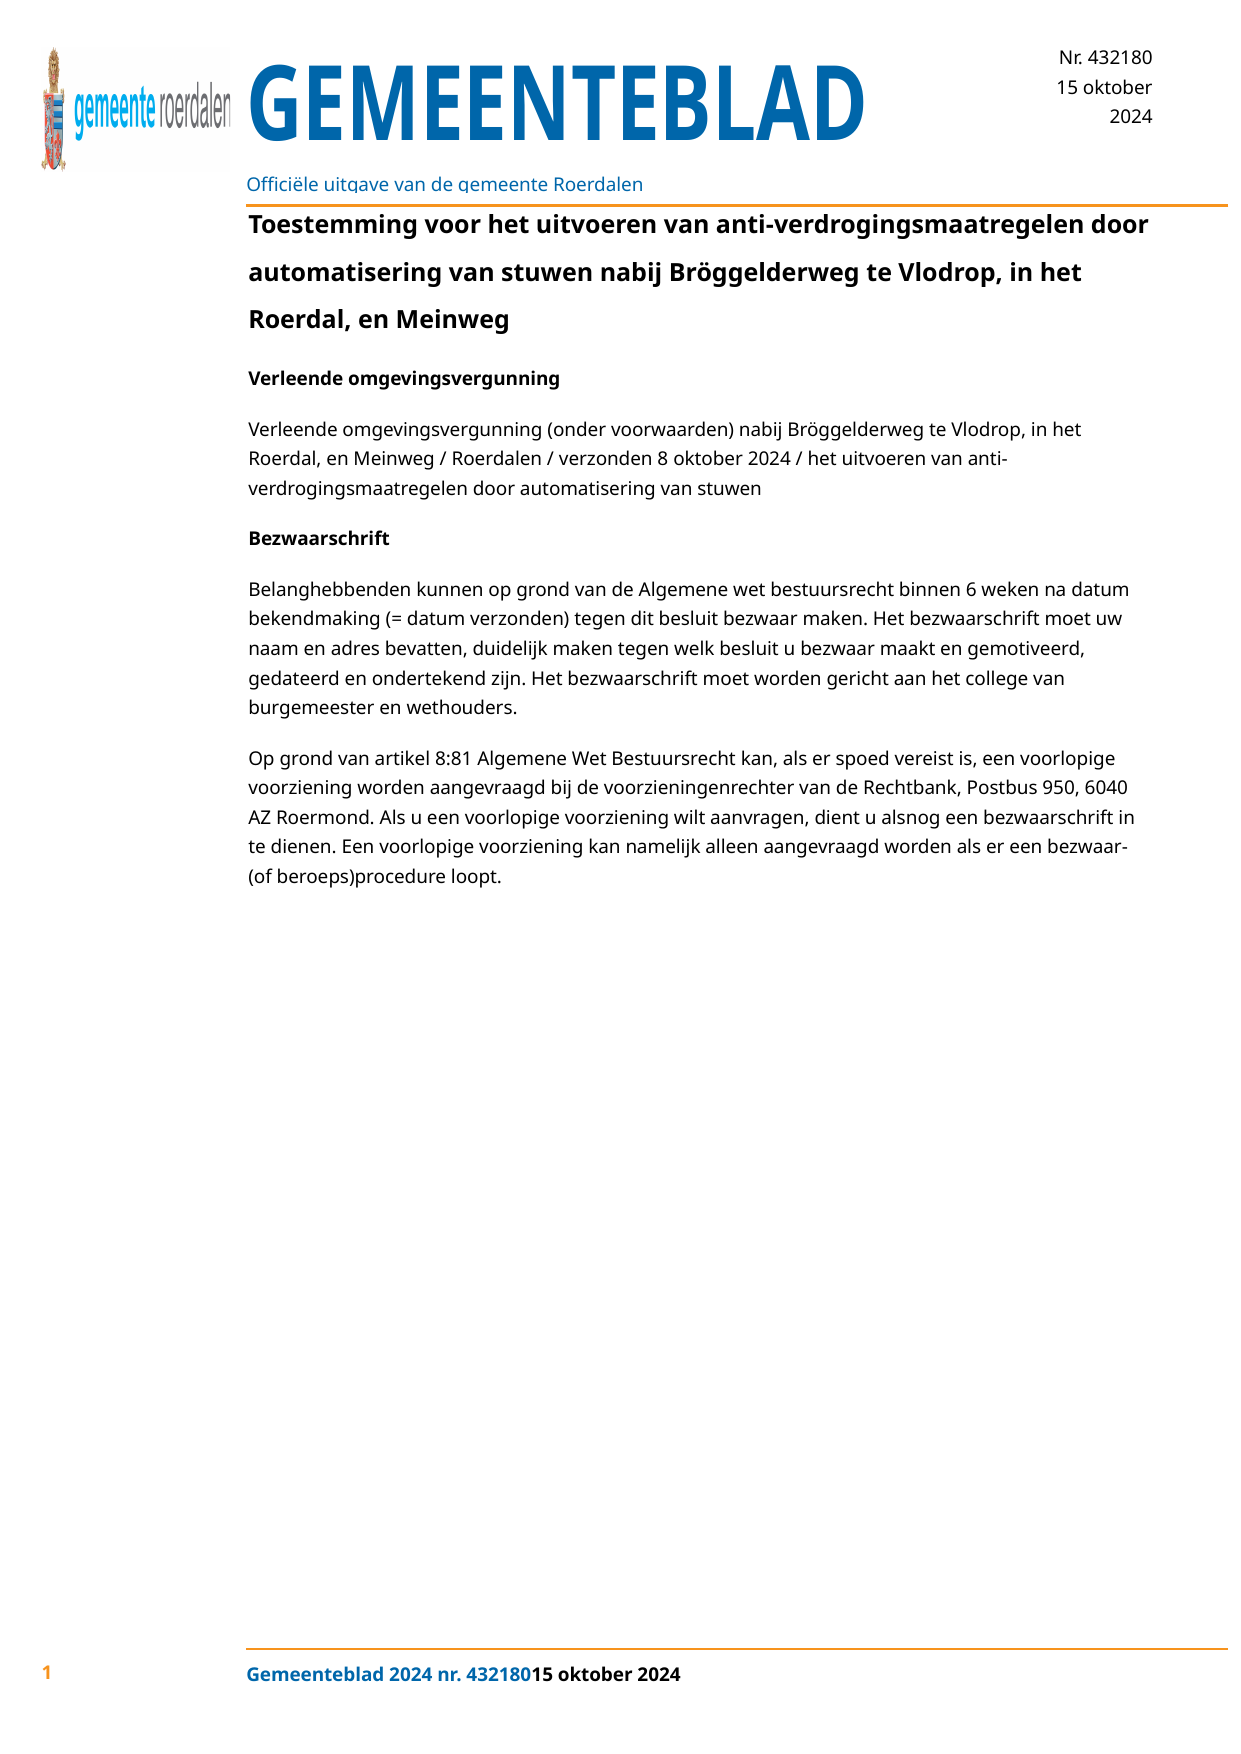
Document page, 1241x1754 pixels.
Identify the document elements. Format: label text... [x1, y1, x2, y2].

text Op grond van artikel 8:81 Algemene Wet Bestuursrecht kan, als er spoed vereist is, een voorlopige voorziening worden aangevraagd bij de voorzieningenrechter van de Rechtbank, Postbus 950, 6040 AZ Roermond. Als u een voorlopige voorziening wilt aanvragen, dient u alsnog een bezwaarschrift in te dienen. Een voorlopige voorziening kan namelijk alleen aangevraagd worden als er een bezwaar- (of beroeps)procedure loopt. [248, 745, 1152, 889]
text Verleende omgevingsvergunning (onder voorwaarden) nabij Bröggelderweg te Vlodrop, in het Roerdal, en Meinweg / Roerdalen / verzonden 8 oktober 2024 / het uitvoeren van anti-verdrogingsmaatregelen door automatisering van stuwen [248, 416, 1152, 501]
text Toestemming voor het uitvoeren van anti-verdrogingsmaatregelen door automatisering van stuwen nabij Bröggelderweg te Vlodrop, in het Roerdal, en Meinweg [248, 207, 1152, 336]
text Bezwaarschrift [248, 526, 1152, 551]
picture [41, 47, 231, 172]
text Belanghebbenden kunnen op grond van de Algemene wet bestuursrecht binnen 6 weken na datum bekendmaking (= datum verzonden) tegen dit besluit bezwaar maken. Het bezwaarschrift moet uw naam en adres bevatten, duidelijk maken tegen welk besluit u bezwaar maakt en gemotiveerd, gedateerd en ondertekend zijn. Het bezwaarschrift moet worden gericht aan het college van burgemeester en wethouders. [248, 576, 1152, 720]
text Verleende omgevingsvergunning [248, 366, 1152, 391]
